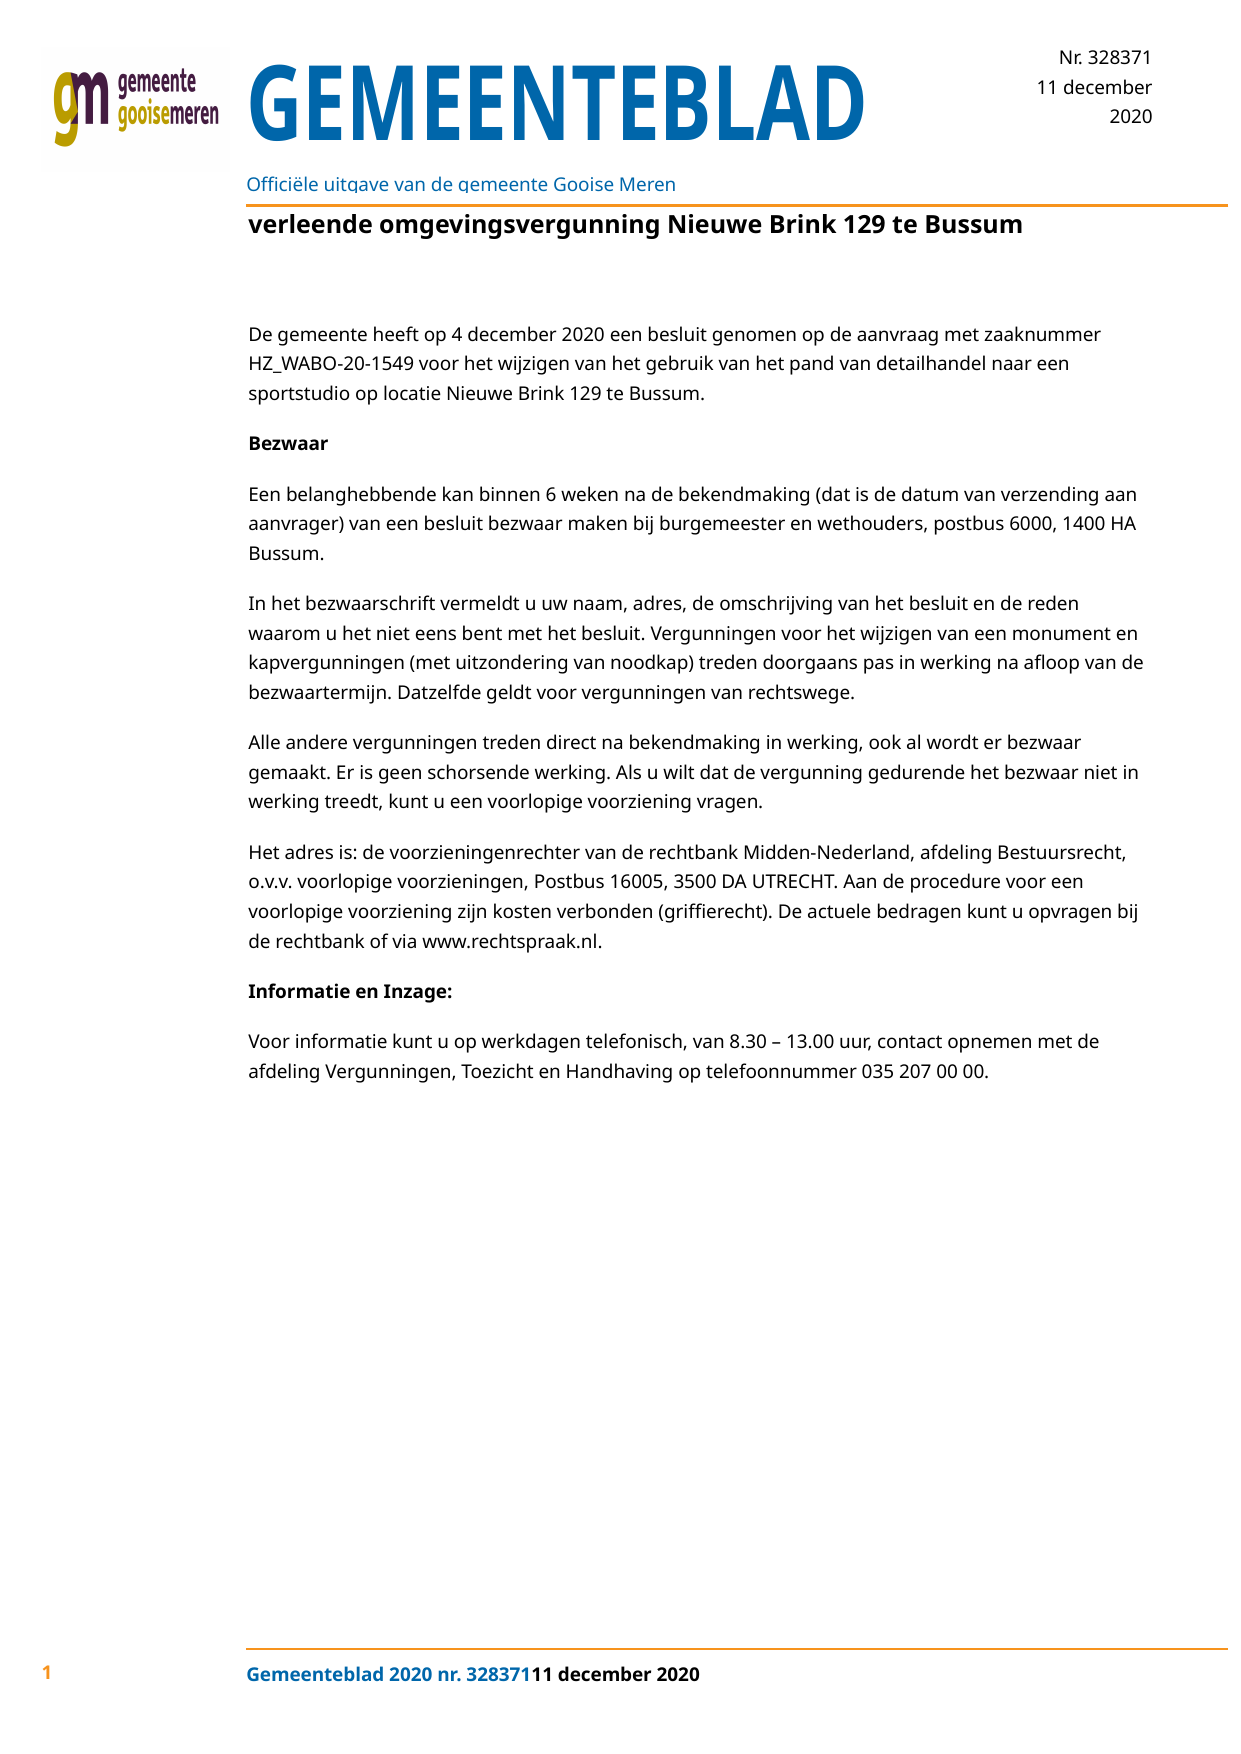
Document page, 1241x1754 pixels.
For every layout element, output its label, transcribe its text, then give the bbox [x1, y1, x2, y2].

text In het bezwaarschrift vermeldt u uw naam, adres, de omschrijving van het besluit en de reden waarom u het niet eens bent met het besluit. Vergunningen voor het wijzigen van een monument en kapvergunningen (met uitzondering van noodkap) treden doorgaans pas in werking na afloop van de bezwaartermijn. Datzelfde geldt voor vergunningen van rechtswege. [248, 590, 1152, 705]
text verleende omgevingsvergunning Nieuwe Brink 129 te Bussum [248, 207, 1152, 241]
text Bezwaar [248, 430, 1152, 456]
text Voor informatie kunt u op werkdagen telefonisch, van 8.30 – 13.00 uur, contact opnemen met de afdeling Vergunningen, Toezicht en Handhaving op telefoonnummer 035 207 00 00. [248, 1029, 1152, 1084]
picture [41, 47, 231, 172]
text Het adres is: de voorzieningenrechter van de rechtbank Midden-Nederland, afdeling Bestuursrecht, o.v.v. voorlopige voorzieningen, Postbus 16005, 3500 DA UTRECHT. Aan de procedure voor een voorlopige voorziening zijn kosten verbonden (griffierecht). De actuele bedragen kunt u opvragen bij de rechtbank of via www.rechtspraak.nl. [248, 839, 1152, 953]
text De gemeente heeft op 4 december 2020 een besluit genomen op de aanvraag met zaaknummer HZ_WABO-20-1549 voor het wijzigen van het gebruik van het pand van detailhandel naar een sportstudio op locatie Nieuwe Brink 129 te Bussum. [248, 321, 1152, 406]
text Een belanghebbende kan binnen 6 weken na de bekendmaking (dat is de datum van verzending aan aanvrager) van een besluit bezwaar maken bij burgemeester en wethouders, postbus 6000, 1400 HA Bussum. [248, 481, 1152, 566]
text Informatie en Inzage: [248, 978, 1152, 1004]
text Alle andere vergunningen treden direct na bekendmaking in werking, ook al wordt er bezwaar gemaakt. Er is geen schorsende werking. Als u wilt dat de vergunning gedurende het bezwaar niet in werking treedt, kunt u een voorlopige voorziening vragen. [248, 729, 1152, 814]
